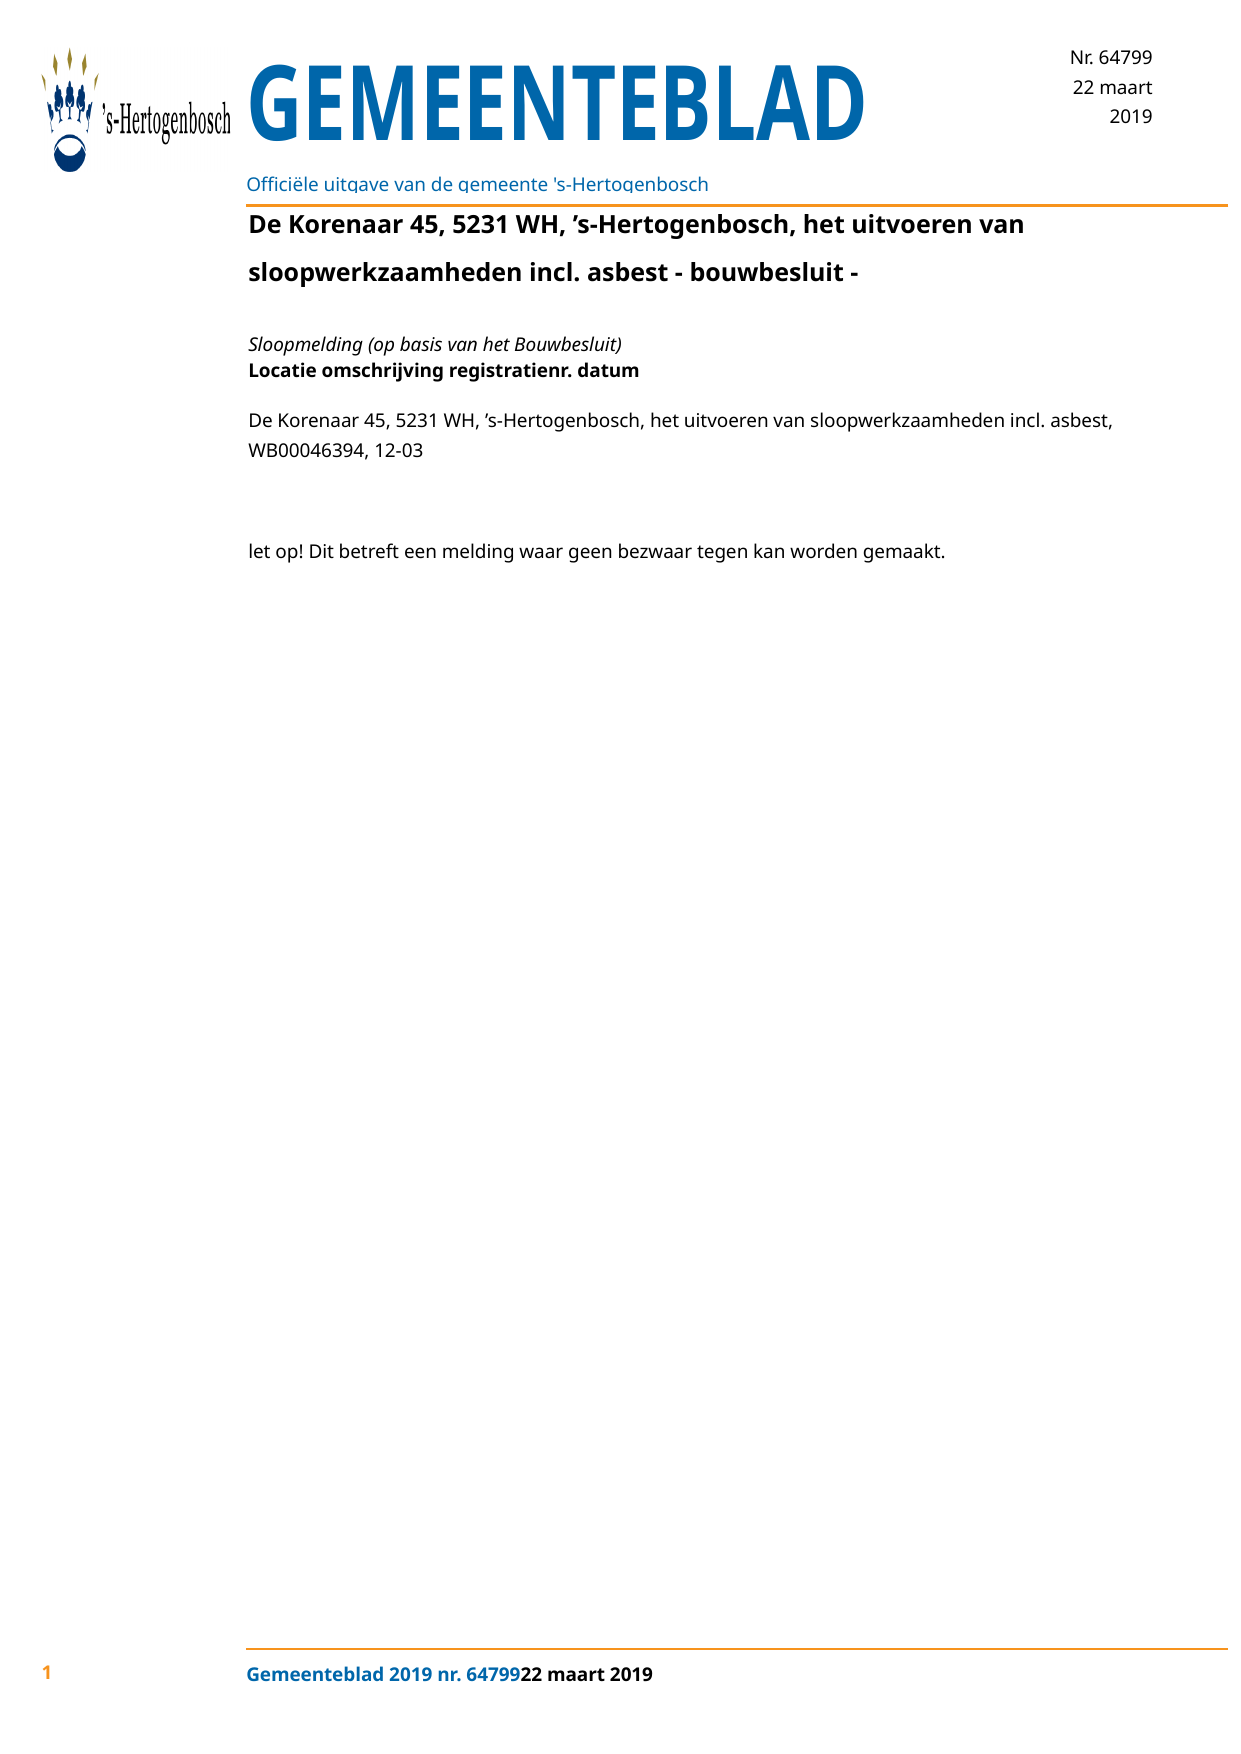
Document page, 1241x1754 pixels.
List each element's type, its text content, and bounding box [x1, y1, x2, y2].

text De Korenaar 45, 5231 WH, ’s-Hertogenbosch, het uitvoeren van sloopwerkzaamheden incl. asbest, WB00046394, 12-03 [248, 408, 1152, 463]
picture [41, 47, 231, 172]
text De Korenaar 45, 5231 WH, ’s-Hertogenbosch, het uitvoeren van sloopwerkzaamheden incl. asbest - bouwbesluit - [248, 207, 1152, 288]
text let op! Dit betreft een melding waar geen bezwaar tegen kan worden gemaakt. [248, 538, 1152, 564]
text Locatie omschrijving registratienr. datum [248, 357, 1152, 383]
text Sloopmelding (op basis van het Bouwbesluit) [248, 331, 1152, 357]
